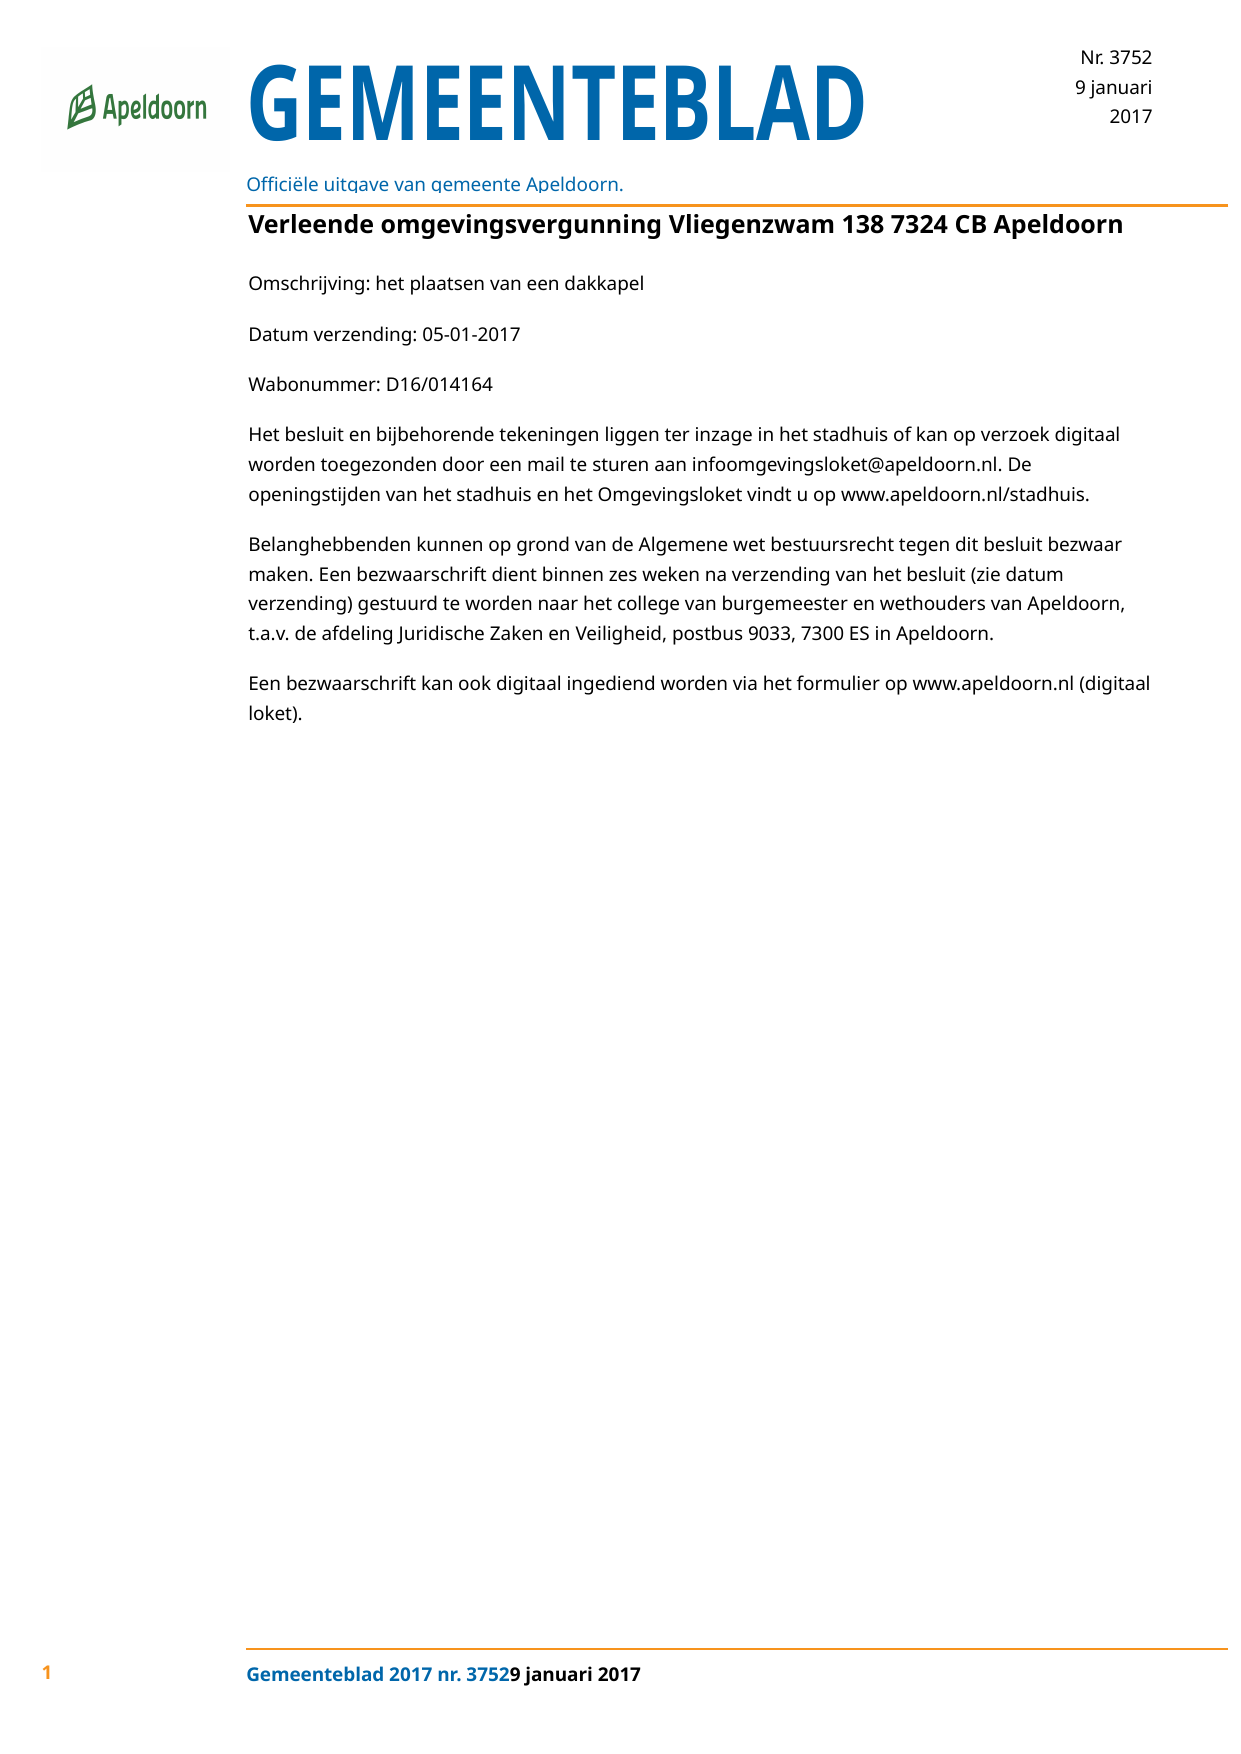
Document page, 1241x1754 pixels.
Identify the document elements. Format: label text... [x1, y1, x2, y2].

picture [41, 47, 231, 172]
text Omschrijving: het plaatsen van een dakkapel [248, 270, 1152, 296]
text Het besluit en bijbehorende tekeningen liggen ter inzage in het stadhuis of kan op verzoek digitaal worden toegezonden door een mail te sturen aan infoomgevingsloket@apeldoorn.nl. De openingstijden van het stadhuis en het Omgevingsloket vindt u op www.apeldoorn.nl/stadhuis. [248, 422, 1152, 506]
text Een bezwaarschrift kan ook digitaal ingediend worden via het formulier op www.apeldoorn.nl (digitaal loket). [248, 670, 1152, 726]
text Wabonummer: D16/014164 [248, 371, 1152, 397]
text Verleende omgevingsvergunning Vliegenzwam 138 7324 CB Apeldoorn [248, 207, 1152, 241]
text Datum verzending: 05-01-2017 [248, 321, 1152, 346]
text Belanghebbenden kunnen op grond van de Algemene wet bestuursrecht tegen dit besluit bezwaar maken. Een bezwaarschrift dient binnen zes weken na verzending van het besluit (zie datum verzending) gestuurd te worden naar het college van burgemeester en wethouders van Apeldoorn, t.a.v. de afdeling Juridische Zaken en Veiligheid, postbus 9033, 7300 ES in Apeldoorn. [248, 531, 1152, 646]
